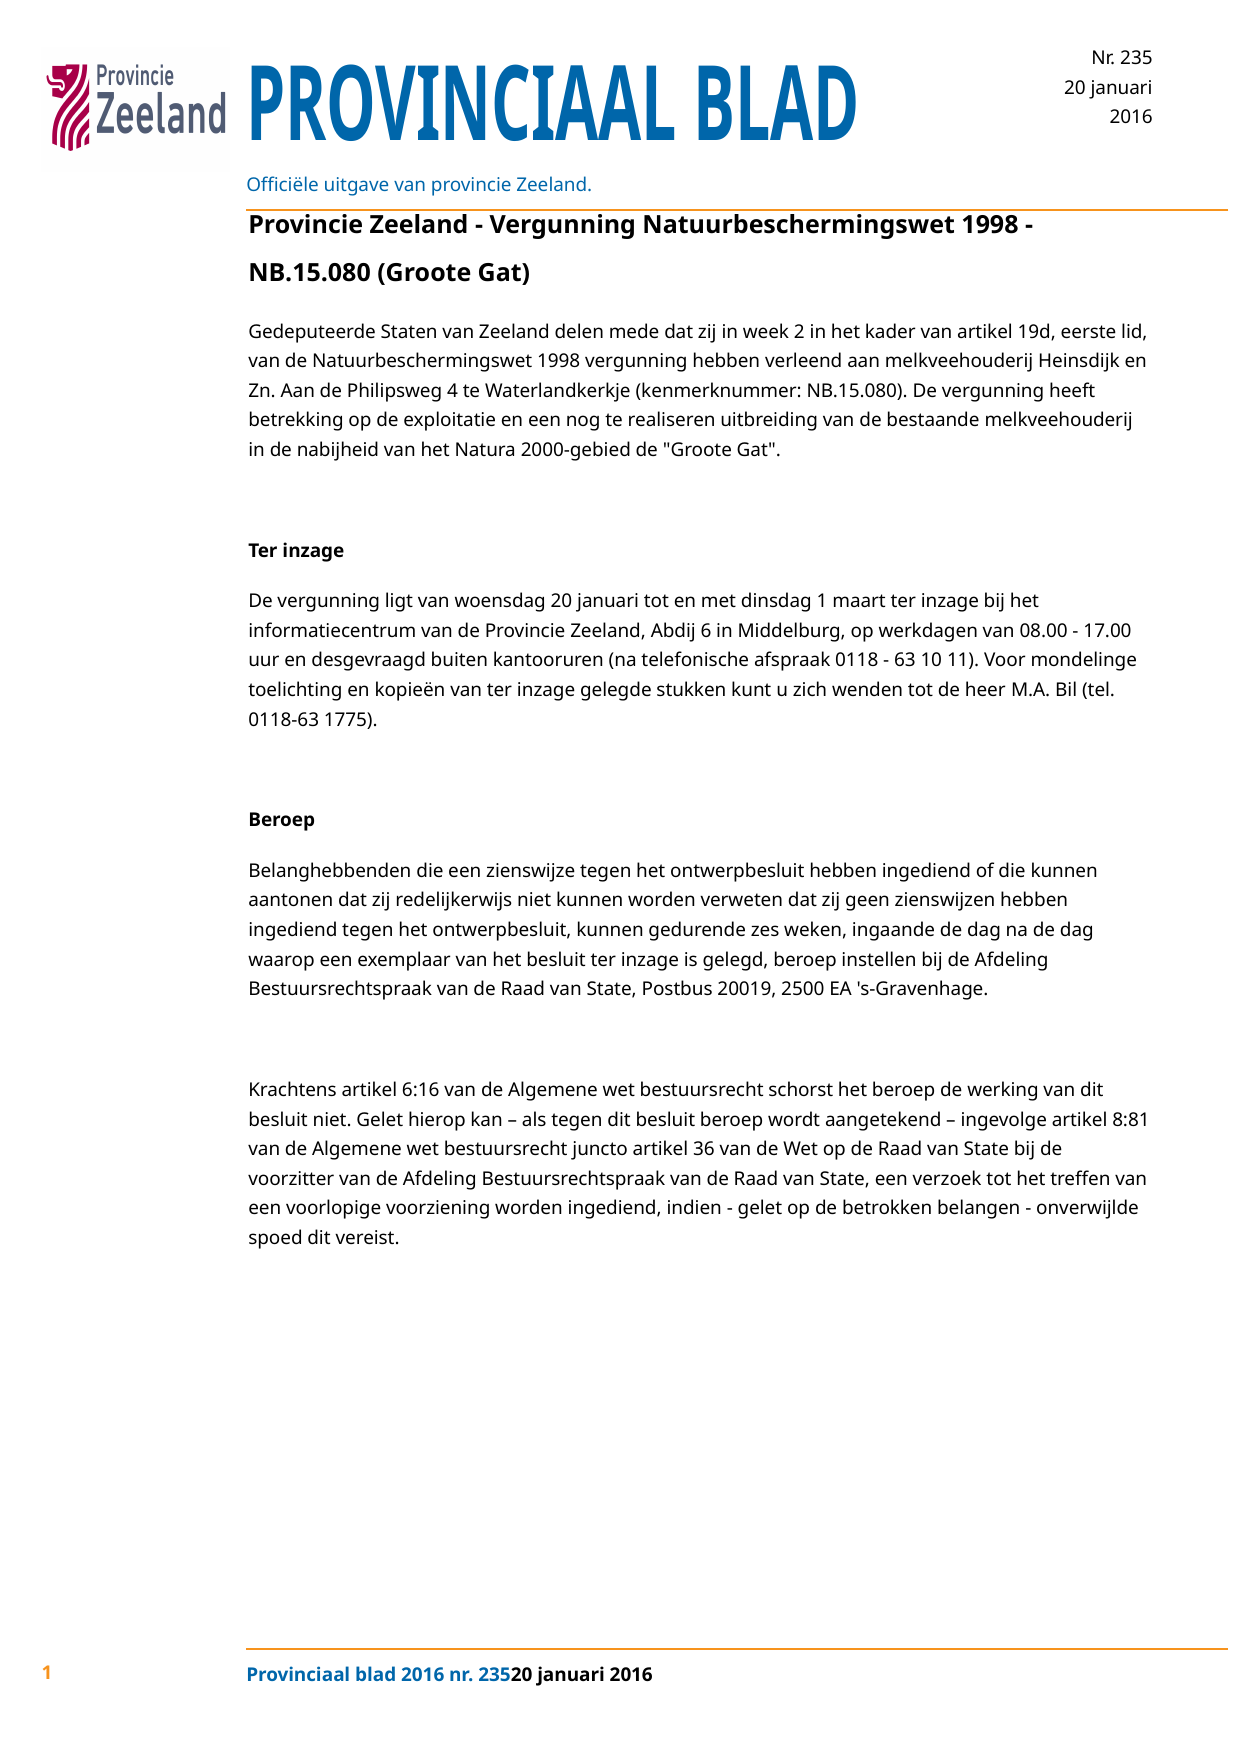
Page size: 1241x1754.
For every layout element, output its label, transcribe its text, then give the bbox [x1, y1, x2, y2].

text Krachtens artikel 6:16 van de Algemene wet bestuursrecht schorst het beroep de werking van dit besluit niet. Gelet hierop kan – als tegen dit besluit beroep wordt aangetekend – ingevolge artikel 8:81 van de Algemene wet bestuursrecht juncto artikel 36 van de Wet op de Raad van State bij de voorzitter van de Afdeling Bestuursrechtspraak van de Raad van State, een verzoek tot het treffen van een voorlopige voorziening worden ingediend, indien - gelet op de betrokken belangen - onverwijlde spoed dit vereist. [248, 1076, 1152, 1250]
text Beroep [248, 807, 1152, 832]
text Gedeputeerde Staten van Zeeland delen mede dat zij in week 2 in het kader van artikel 19d, eerste lid, van de Natuurbeschermingswet 1998 vergunning hebben verleend aan melkveehouderij Heinsdijk en Zn. Aan de Philipsweg 4 te Waterlandkerkje (kenmerknummer: NB.15.080). De vergunning heeft betrekking op de exploitatie en een nog te realiseren uitbreiding van de bestaande melkveehouderij in de nabijheid van het Natura 2000-gebied de "Groote Gat". [248, 318, 1152, 462]
text Provincie Zeeland - Vergunning Natuurbeschermingswet 1998 - NB.15.080 (Groote Gat) [248, 211, 1152, 288]
picture [41, 47, 231, 172]
text De vergunning ligt van woensdag 20 januari tot en met dinsdag 1 maart ter inzage bij het informatiecentrum van de Provincie Zeeland, Abdij 6 in Middelburg, op werkdagen van 08.00 - 17.00 uur en desgevraagd buiten kantooruren (na telefonische afspraak 0118 - 63 10 11). Voor mondelinge toelichting en kopieën van ter inzage gelegde stukken kunt u zich wenden tot de heer M.A. Bil (tel. 0118-63 1775). [248, 587, 1152, 732]
text Ter inzage [248, 537, 1152, 563]
text Belanghebbenden die een zienswijze tegen het ontwerpbesluit hebben ingediend of die kunnen aantonen dat zij redelijkerwijs niet kunnen worden verweten dat zij geen zienswijzen hebben ingediend tegen het ontwerpbesluit, kunnen gedurende zes weken, ingaande de dag na de dag waarop een exemplaar van het besluit ter inzage is gelegd, beroep instellen bij de Afdeling Bestuursrechtspraak van de Raad van State, Postbus 20019, 2500 EA 's-Gravenhage. [248, 857, 1152, 1001]
